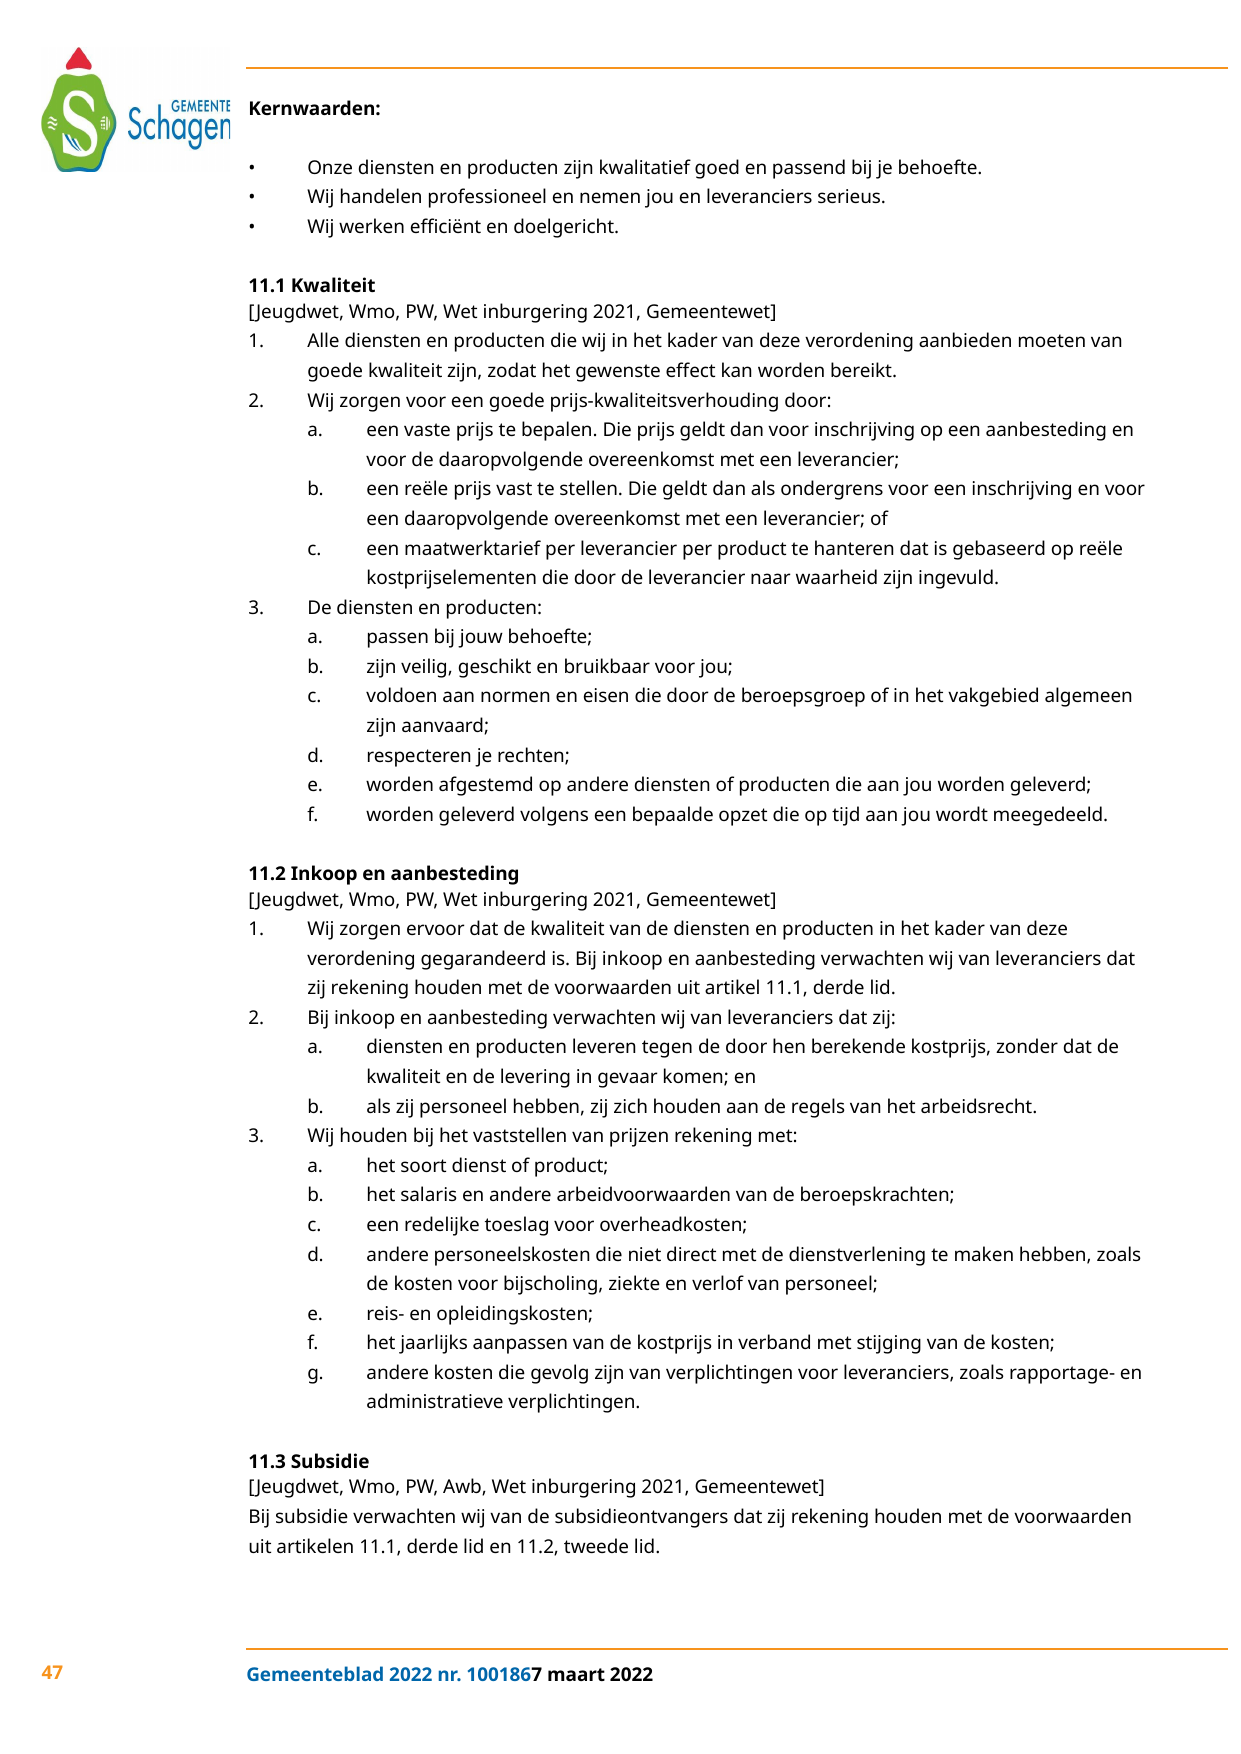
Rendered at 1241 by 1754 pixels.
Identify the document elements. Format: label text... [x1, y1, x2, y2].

text Kernwaarden: [248, 95, 1152, 121]
list Wij zorgen ervoor dat de kwaliteit van de diensten en producten in het kader van deze verordening gegarandeerd is. Bij inkoop en aanbesteding verwachten wij van leveranciers dat zij rekening houden met de voorwaarden uit artikel 11.1, derde lid. [248, 915, 1152, 1000]
list Wij handelen professioneel en nemen jou en leveranciers serieus. [248, 183, 1152, 209]
text 11.3 Subsidie [248, 1448, 1152, 1474]
list een redelijke toeslag voor overheadkosten; [307, 1211, 1152, 1237]
list voldoen aan normen en eisen die door de beroepsgroep of in het vakgebied algemeen zijn aanvaard; [307, 683, 1152, 738]
list worden afgestemd op andere diensten of producten die aan jou worden geleverd; [307, 771, 1152, 797]
list andere kosten die gevolg zijn van verplichtingen voor leveranciers, zoals rapportage- en administratieve verplichtingen. [307, 1359, 1152, 1414]
list een reële prijs vast te stellen. Die geldt dan als ondergrens voor een inschrijving en voor een daaropvolgende overeenkomst met een leverancier; of [307, 476, 1152, 531]
list Alle diensten en producten die wij in het kader van deze verordening aanbieden moeten van goede kwaliteit zijn, zodat het gewenste effect kan worden bereikt. [248, 328, 1152, 383]
list Bij inkoop en aanbesteding verwachten wij van leveranciers dat zij: [248, 1004, 1152, 1030]
list reis- en opleidingskosten; [307, 1300, 1152, 1326]
list het soort dienst of product; [307, 1152, 1152, 1178]
text 11.2 Inkoop en aanbesteding [248, 860, 1152, 886]
list als zij personeel hebben, zij zich houden aan de regels van het arbeidsrecht. [307, 1093, 1152, 1119]
list een vaste prijs te bepalen. Die prijs geldt dan voor inschrijving op een aanbesteding en voor de daaropvolgende overeenkomst met een leverancier; [307, 416, 1152, 472]
list Wij werken efficiënt en doelgericht. [248, 213, 1152, 239]
picture [41, 47, 231, 172]
list een maatwerktarief per leverancier per product te hanteren dat is gebaseerd op reële kostprijselementen die door de leverancier naar waarheid zijn ingevuld. [307, 535, 1152, 590]
list Wij zorgen voor een goede prijs-kwaliteitsverhouding door: [248, 387, 1152, 412]
list Onze diensten en producten zijn kwalitatief goed en passend bij je behoefte. [248, 154, 1152, 180]
list passen bij jouw behoefte; [307, 623, 1152, 649]
list het salaris en andere arbeidvoorwaarden van de beroepskrachten; [307, 1182, 1152, 1207]
text [Jeugdwet, Wmo, PW, Wet inburgering 2021, Gemeentewet] [248, 886, 1152, 912]
list zijn veilig, geschikt en bruikbaar voor jou; [307, 653, 1152, 679]
text 11.1 Kwaliteit [248, 272, 1152, 298]
text [Jeugdwet, Wmo, PW, Awb, Wet inburgering 2021, Gemeentewet] [248, 1474, 1152, 1499]
list het jaarlijks aanpassen van de kostprijs in verband met stijging van de kosten; [307, 1329, 1152, 1355]
list andere personeelskosten die niet direct met de dienstverlening te maken hebben, zoals de kosten voor bijscholing, ziekte en verlof van personeel; [307, 1241, 1152, 1296]
list De diensten en producten: [248, 594, 1152, 619]
list worden geleverd volgens een bepaalde opzet die op tijd aan jou wordt meegedeeld. [307, 801, 1152, 827]
list respecteren je rechten; [307, 742, 1152, 767]
text Bij subsidie verwachten wij van de subsidieontvangers dat zij rekening houden met de voorwaarden uit artikelen 11.1, derde lid en 11.2, tweede lid. [248, 1503, 1152, 1558]
list Wij houden bij het vaststellen van prijzen rekening met: [248, 1122, 1152, 1148]
list diensten en producten leveren tegen de door hen berekende kostprijs, zonder dat de kwaliteit en de levering in gevaar komen; en [307, 1034, 1152, 1089]
text [Jeugdwet, Wmo, PW, Wet inburgering 2021, Gemeentewet] [248, 298, 1152, 324]
